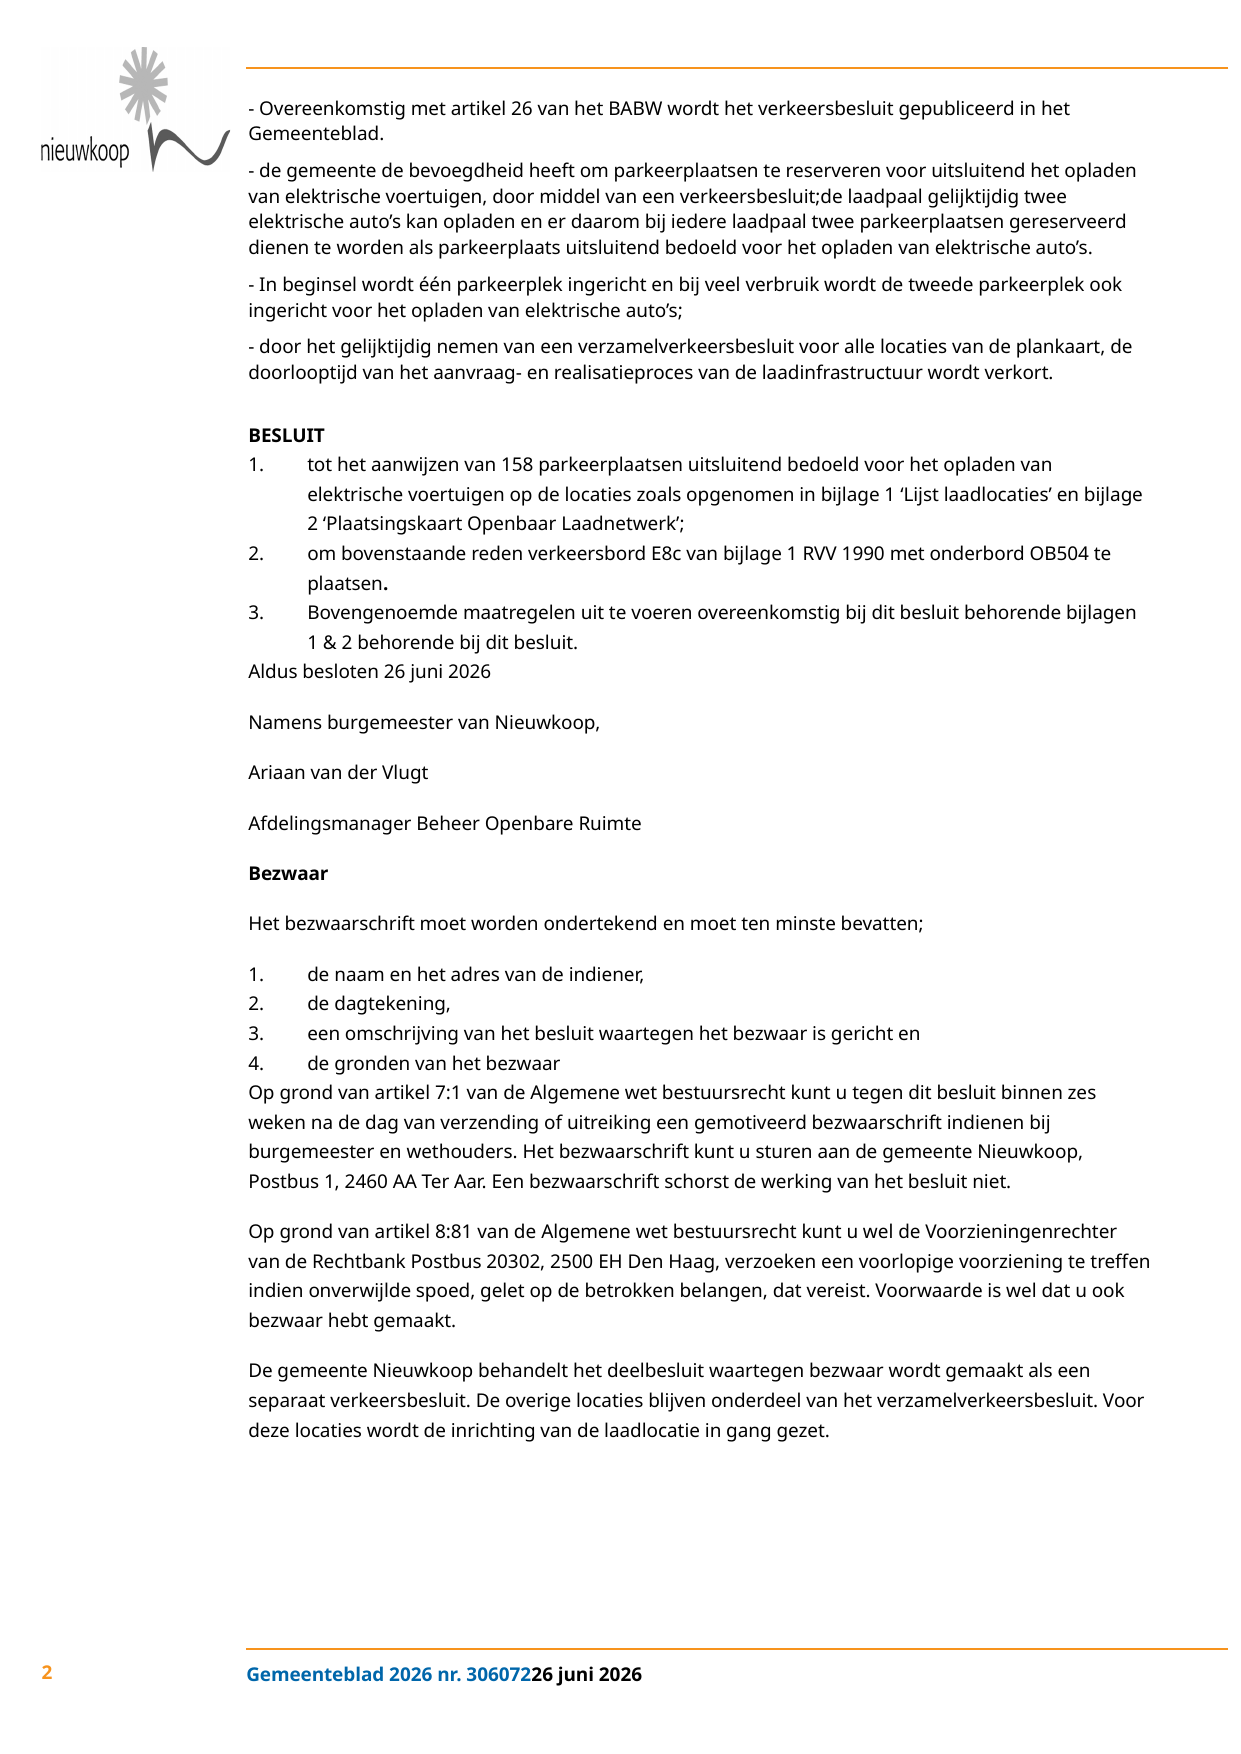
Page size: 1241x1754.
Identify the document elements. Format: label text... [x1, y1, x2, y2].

text Op grond van artikel 7:1 van de Algemene wet bestuursrecht kunt u tegen dit besluit binnen zes weken na de dag van verzending of uitreiking een gemotiveerd bezwaarschrift indienen bij burgemeester en wethouders. Het bezwaarschrift kunt u sturen aan de gemeente Nieuwkoop, Postbus 1, 2460 AA Ter Aar. Een bezwaarschrift schorst de werking van het besluit niet. [248, 1079, 1152, 1194]
text De gemeente Nieuwkoop behandelt het deelbesluit waartegen bezwaar wordt gemaakt als een separaat verkeersbesluit. De overige locaties blijven onderdeel van het verzamelverkeersbesluit. Voor deze locaties wordt de inrichting van de laadlocatie in gang gezet. [248, 1358, 1152, 1443]
text Op grond van artikel 8:81 van de Algemene wet bestuursrecht kunt u wel de Voorzieningenrechter van de Rechtbank Postbus 20302, 2500 EH Den Haag, verzoeken een voorlopige voorziening te treffen indien onverwijlde spoed, gelet op de betrokken belangen, dat vereist. Voorwaarde is wel dat u ook bezwaar hebt gemaakt. [248, 1218, 1152, 1333]
list de naam en het adres van de indiener, [248, 961, 1152, 987]
text BESLUIT [248, 422, 1152, 448]
text Aldus besloten 26 juni 2026 [248, 658, 1152, 684]
list een omschrijving van het besluit waartegen het bezwaar is gericht en [248, 1020, 1152, 1046]
list de gronden van het bezwaar [248, 1050, 1152, 1076]
list Bovengenoemde maatregelen uit te voeren overeenkomstig bij dit besluit behorende bijlagen 1 & 2 behorende bij dit besluit. [248, 599, 1152, 655]
text - door het gelijktijdig nemen van een verzamelverkeersbesluit voor alle locaties van de plankaart, de doorlooptijd van het aanvraag- en realisatieproces van de laadinfrastructuur wordt verkort. [248, 333, 1152, 385]
text Afdelingsmanager Beheer Openbare Ruimte [248, 810, 1152, 836]
text Ariaan van der Vlugt [248, 759, 1152, 785]
text Het bezwaarschrift moet worden ondertekend en moet ten minste bevatten; [248, 911, 1152, 936]
text - Overeenkomstig met artikel 26 van het BABW wordt het verkeersbesluit gepubliceerd in het Gemeenteblad. [248, 95, 1152, 146]
text - In beginsel wordt één parkeerplek ingericht en bij veel verbruik wordt de tweede parkeerplek ook ingericht voor het opladen van elektrische auto’s; [248, 271, 1152, 322]
text - de gemeente de bevoegdheid heeft om parkeerplaatsen te reserveren voor uitsluitend het opladen van elektrische voertuigen, door middel van een verkeersbesluit;de laadpaal gelijktijdig twee elektrische auto’s kan opladen en er daarom bij iedere laadpaal twee parkeerplaatsen gereserveerd dienen te worden als parkeerplaats uitsluitend bedoeld voor het opladen van elektrische auto’s. [248, 157, 1152, 260]
text Namens burgemeester van Nieuwkoop, [248, 709, 1152, 735]
text Bezwaar [248, 860, 1152, 886]
list om bovenstaande reden verkeersbord E8c van bijlage 1 RVV 1990 met onderbord OB504 te plaatsen. [248, 540, 1152, 596]
picture [41, 47, 231, 172]
list tot het aanwijzen van 158 parkeerplaatsen uitsluitend bedoeld voor het opladen van elektrische voertuigen op de locaties zoals opgenomen in bijlage 1 ‘Lijst laadlocaties’ en bijlage 2 ‘Plaatsingskaart Openbaar Laadnetwerk’; [248, 451, 1152, 536]
list de dagtekening, [248, 991, 1152, 1016]
